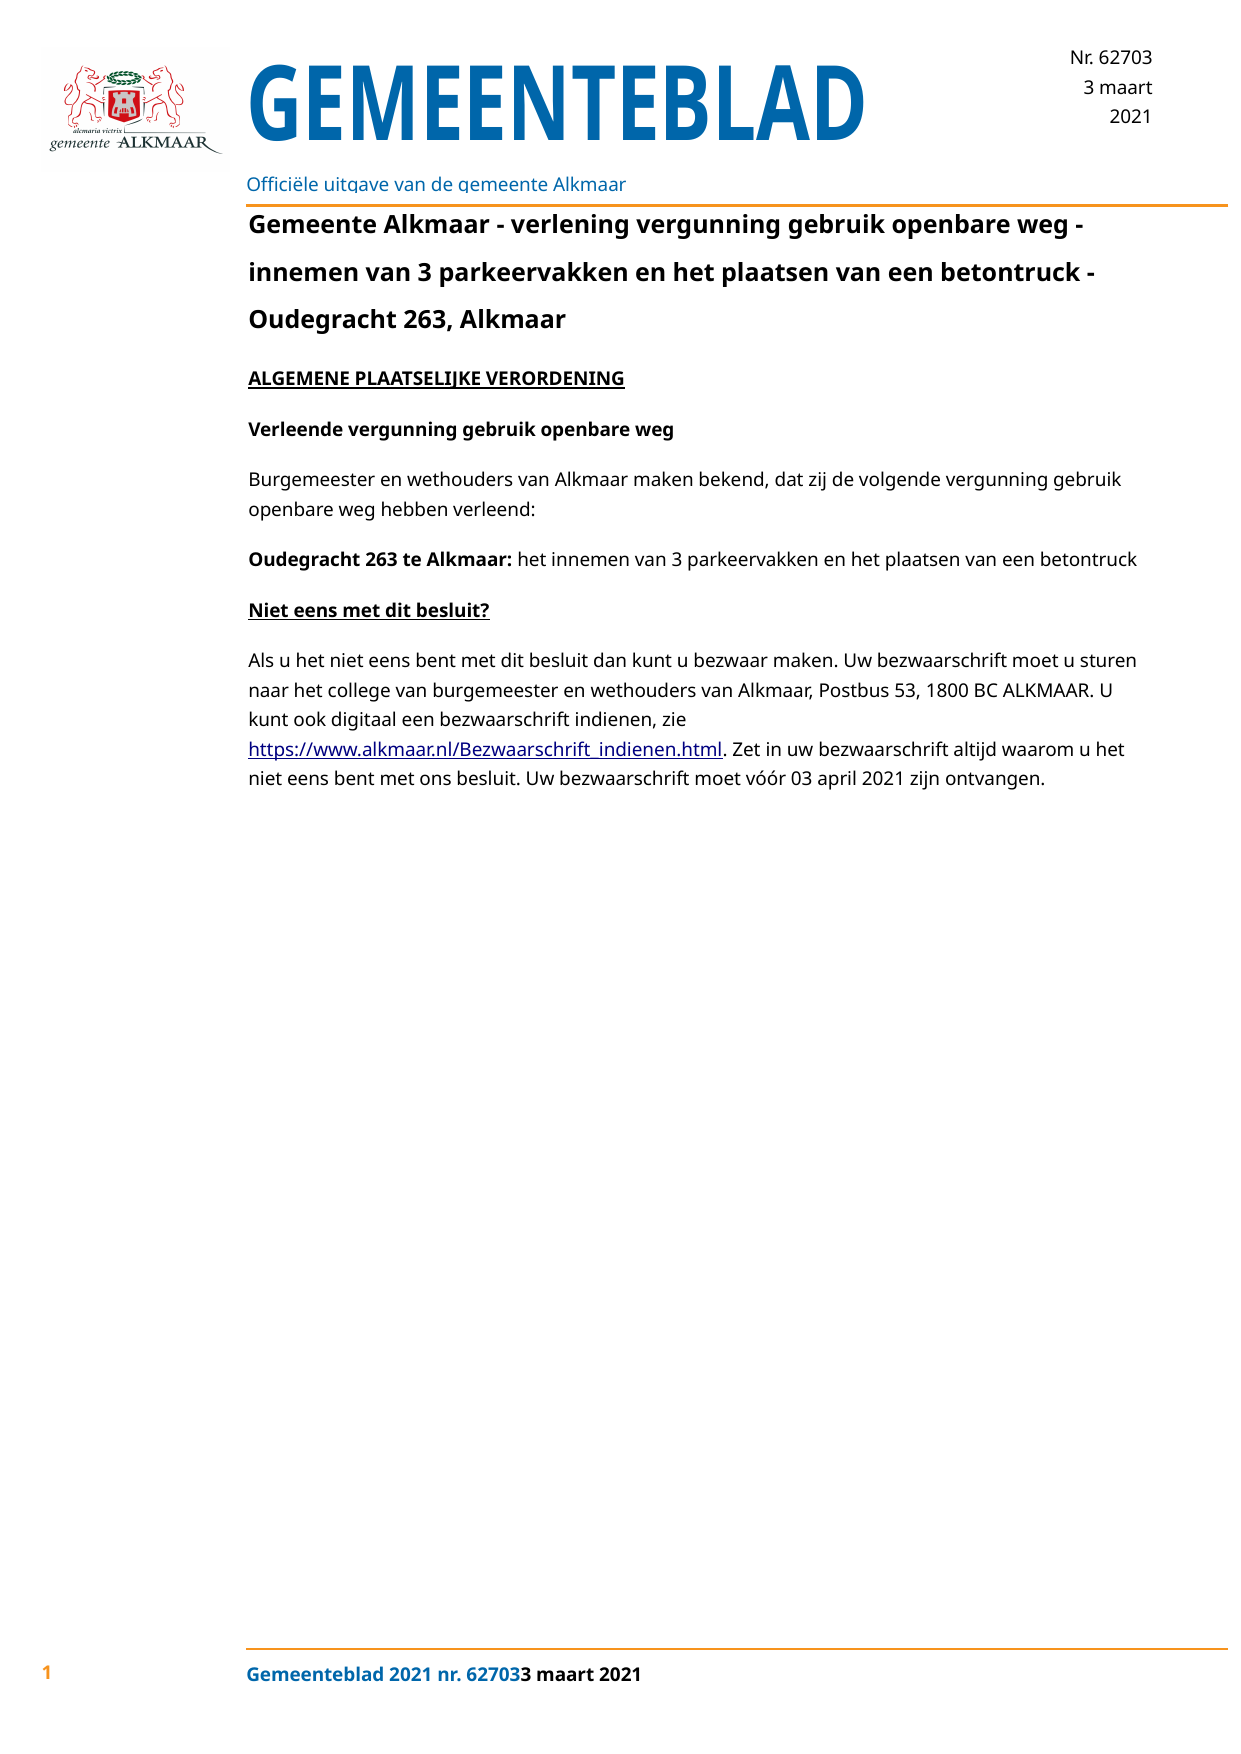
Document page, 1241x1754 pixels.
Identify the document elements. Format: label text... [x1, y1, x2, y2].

text Niet eens met dit besluit? [248, 597, 1152, 622]
text Verleende vergunning gebruik openbare weg [248, 416, 1152, 442]
text ALGEMENE PLAATSELIJKE VERORDENING [248, 366, 1152, 391]
text Als u het niet eens bent met dit besluit dan kunt u bezwaar maken. Uw bezwaarschrift moet u sturen naar het college van burgemeester en wethouders van Alkmaar, Postbus 53, 1800 BC ALKMAAR. U kunt ook digitaal een bezwaarschrift indienen, zie https://www.alkmaar.nl/Bezwaarschrift_indienen.html. Zet in uw bezwaarschrift altijd waarom u het niet eens bent met ons besluit. Uw bezwaarschrift moet vóór 03 april 2021 zijn ontvangen. [248, 647, 1152, 791]
text Burgemeester en wethouders van Alkmaar maken bekend, dat zij de volgende vergunning gebruik openbare weg hebben verleend: [248, 466, 1152, 522]
text Oudegracht 263 te Alkmaar: het innemen van 3 parkeervakken en het plaatsen van een betontruck [248, 546, 1152, 572]
text Gemeente Alkmaar - verlening vergunning gebruik openbare weg - innemen van 3 parkeervakken en het plaatsen van een betontruck - Oudegracht 263, Alkmaar [248, 207, 1152, 336]
picture [41, 47, 231, 172]
